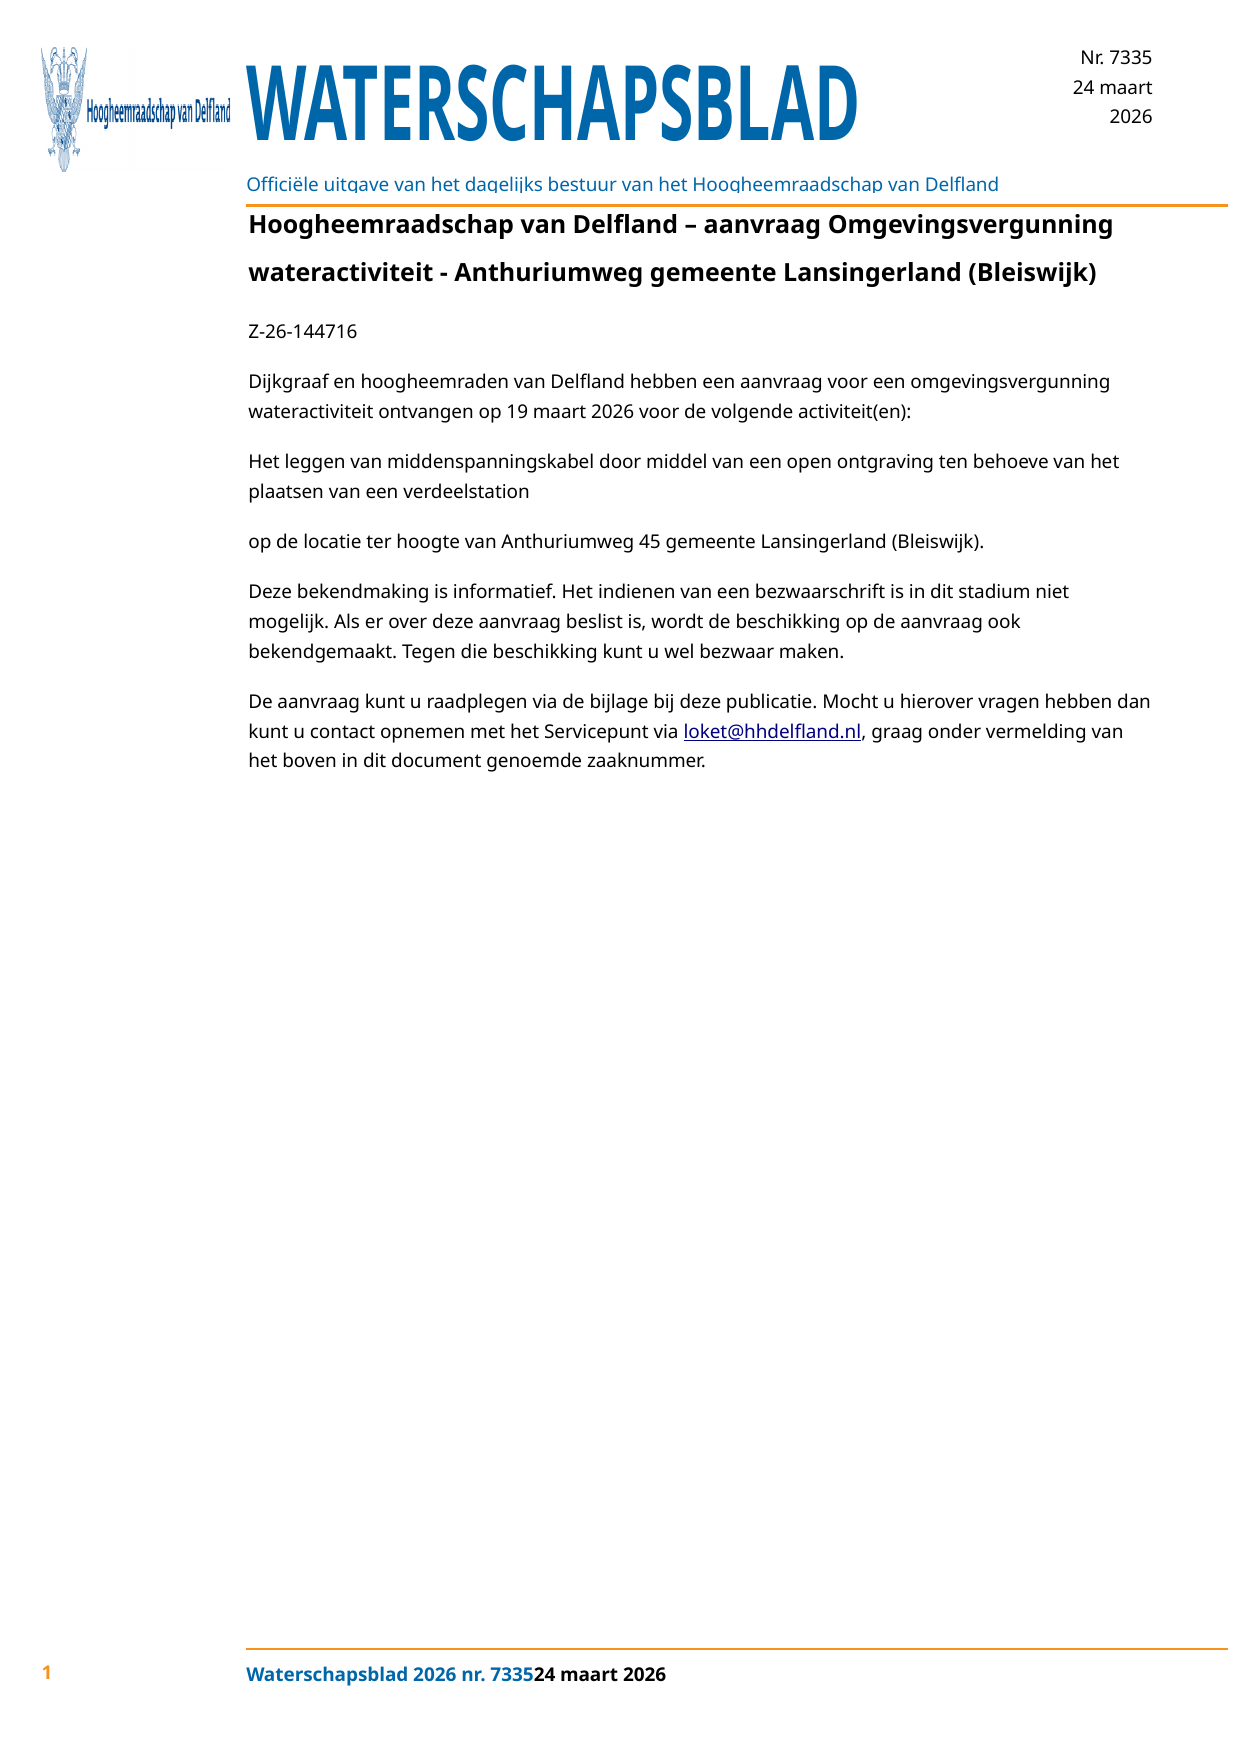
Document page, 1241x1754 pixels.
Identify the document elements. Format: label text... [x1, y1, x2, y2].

text Dijkgraaf en hoogheemraden van Delfland hebben een aanvraag voor een omgevingsvergunning wateractiviteit ontvangen op 19 maart 2026 voor de volgende activiteit(en): [248, 368, 1152, 424]
text De aanvraag kunt u raadplegen via de bijlage bij deze publicatie. Mocht u hierover vragen hebben dan kunt u contact opnemen met het Servicepunt via loket@hhdelfland.nl, graag onder vermelding van het boven in dit document genoemde zaaknummer. [248, 688, 1152, 773]
text Hoogheemraadschap van Delfland – aanvraag Omgevingsvergunning wateractiviteit - Anthuriumweg gemeente Lansingerland (Bleiswijk) [248, 207, 1152, 288]
text Z-26-144716 [248, 318, 1152, 344]
picture [41, 47, 231, 172]
text op de locatie ter hoogte van Anthuriumweg 45 gemeente Lansingerland (Bleiswijk). [248, 528, 1152, 554]
text Het leggen van middenspanningskabel door middel van een open ontgraving ten behoeve van het plaatsen van een verdeelstation [248, 448, 1152, 504]
text Deze bekendmaking is informatief. Het indienen van een bezwaarschrift is in dit stadium niet mogelijk. Als er over deze aanvraag beslist is, wordt de beschikking op de aanvraag ook bekendgemaakt. Tegen die beschikking kunt u wel bezwaar maken. [248, 579, 1152, 664]
